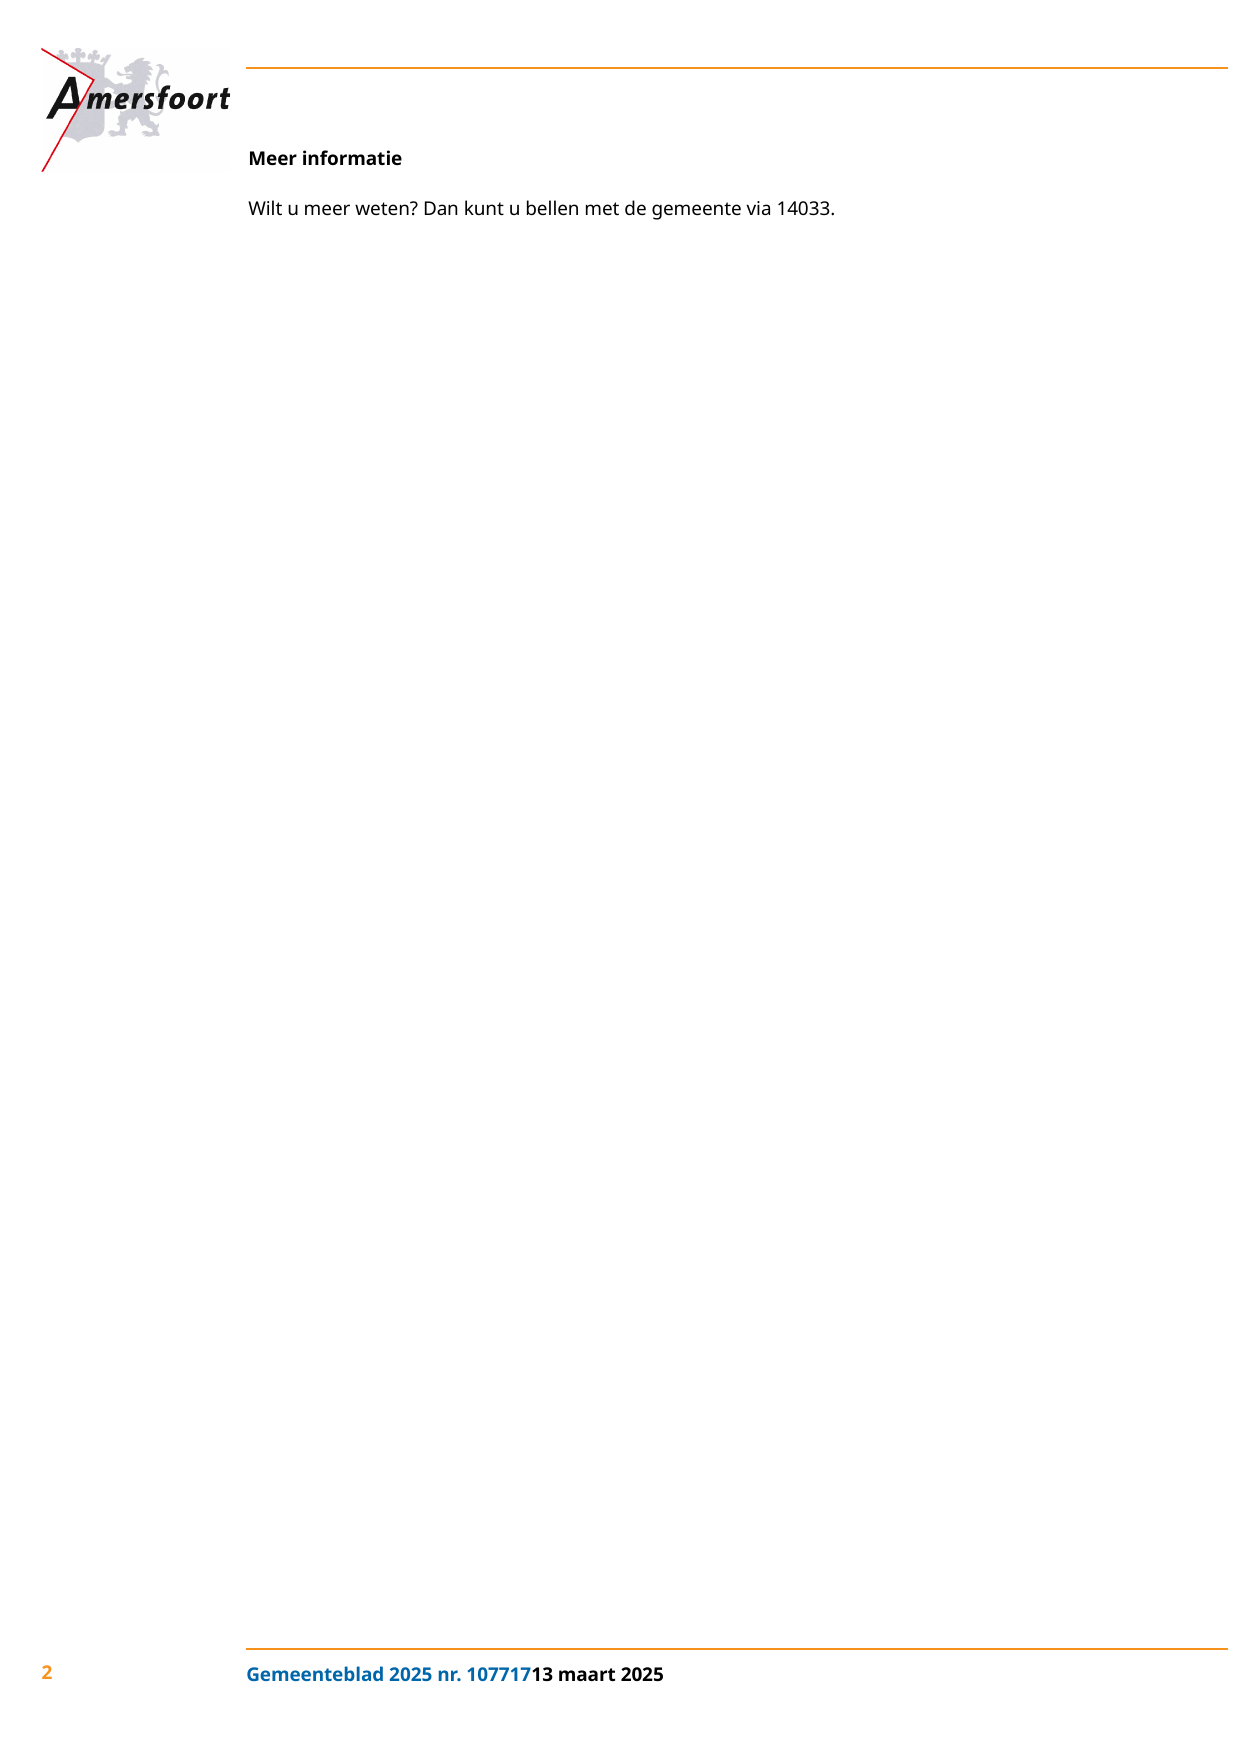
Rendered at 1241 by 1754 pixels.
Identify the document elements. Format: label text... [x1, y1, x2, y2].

text Meer informatie [248, 145, 1152, 171]
picture [41, 47, 231, 172]
text Wilt u meer weten? Dan kunt u bellen met de gemeente via 14033. [248, 196, 1152, 221]
